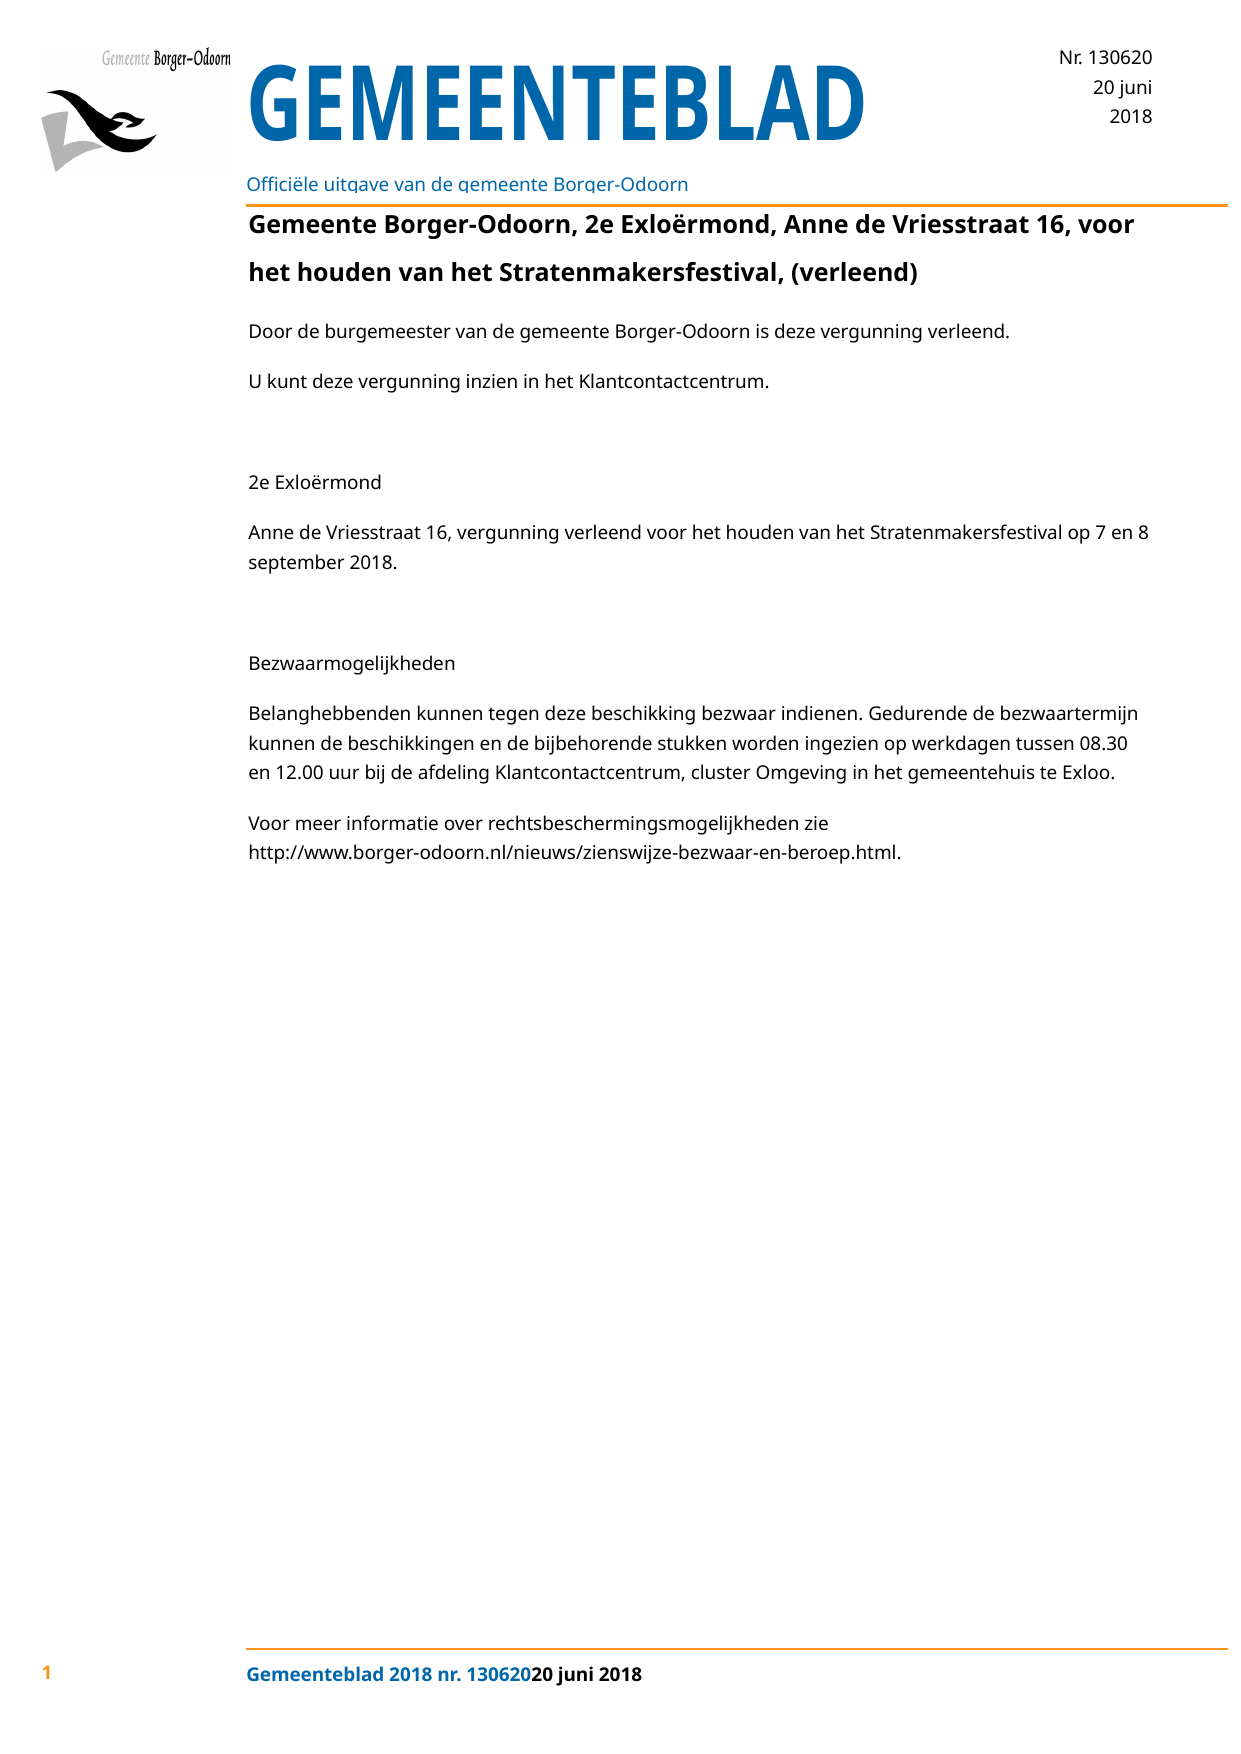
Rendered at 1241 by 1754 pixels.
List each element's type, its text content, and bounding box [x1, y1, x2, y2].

text Belanghebbenden kunnen tegen deze beschikking bezwaar indienen. Gedurende de bezwaartermijn kunnen de beschikkingen en de bijbehorende stukken worden ingezien op werkdagen tussen 08.30 en 12.00 uur bij de afdeling Klantcontactcentrum, cluster Omgeving in het gemeentehuis te Exloo. [248, 700, 1152, 785]
text U kunt deze vergunning inzien in het Klantcontactcentrum. [248, 368, 1152, 394]
text Anne de Vriesstraat 16, vergunning verleend voor het houden van het Stratenmakersfestival op 7 en 8 september 2018. [248, 519, 1152, 575]
text Bezwaarmogelijkheden [248, 650, 1152, 676]
picture [41, 47, 231, 172]
text Voor meer informatie over rechtsbeschermingsmogelijkheden zie http://www.borger-odoorn.nl/nieuws/zienswijze-bezwaar-en-beroep.html. [248, 810, 1152, 865]
text 2e Exloërmond [248, 469, 1152, 495]
text Gemeente Borger-Odoorn, 2e Exloërmond, Anne de Vriesstraat 16, voor het houden van het Stratenmakersfestival, (verleend) [248, 207, 1152, 288]
text Door de burgemeester van de gemeente Borger-Odoorn is deze vergunning verleend. [248, 318, 1152, 344]
